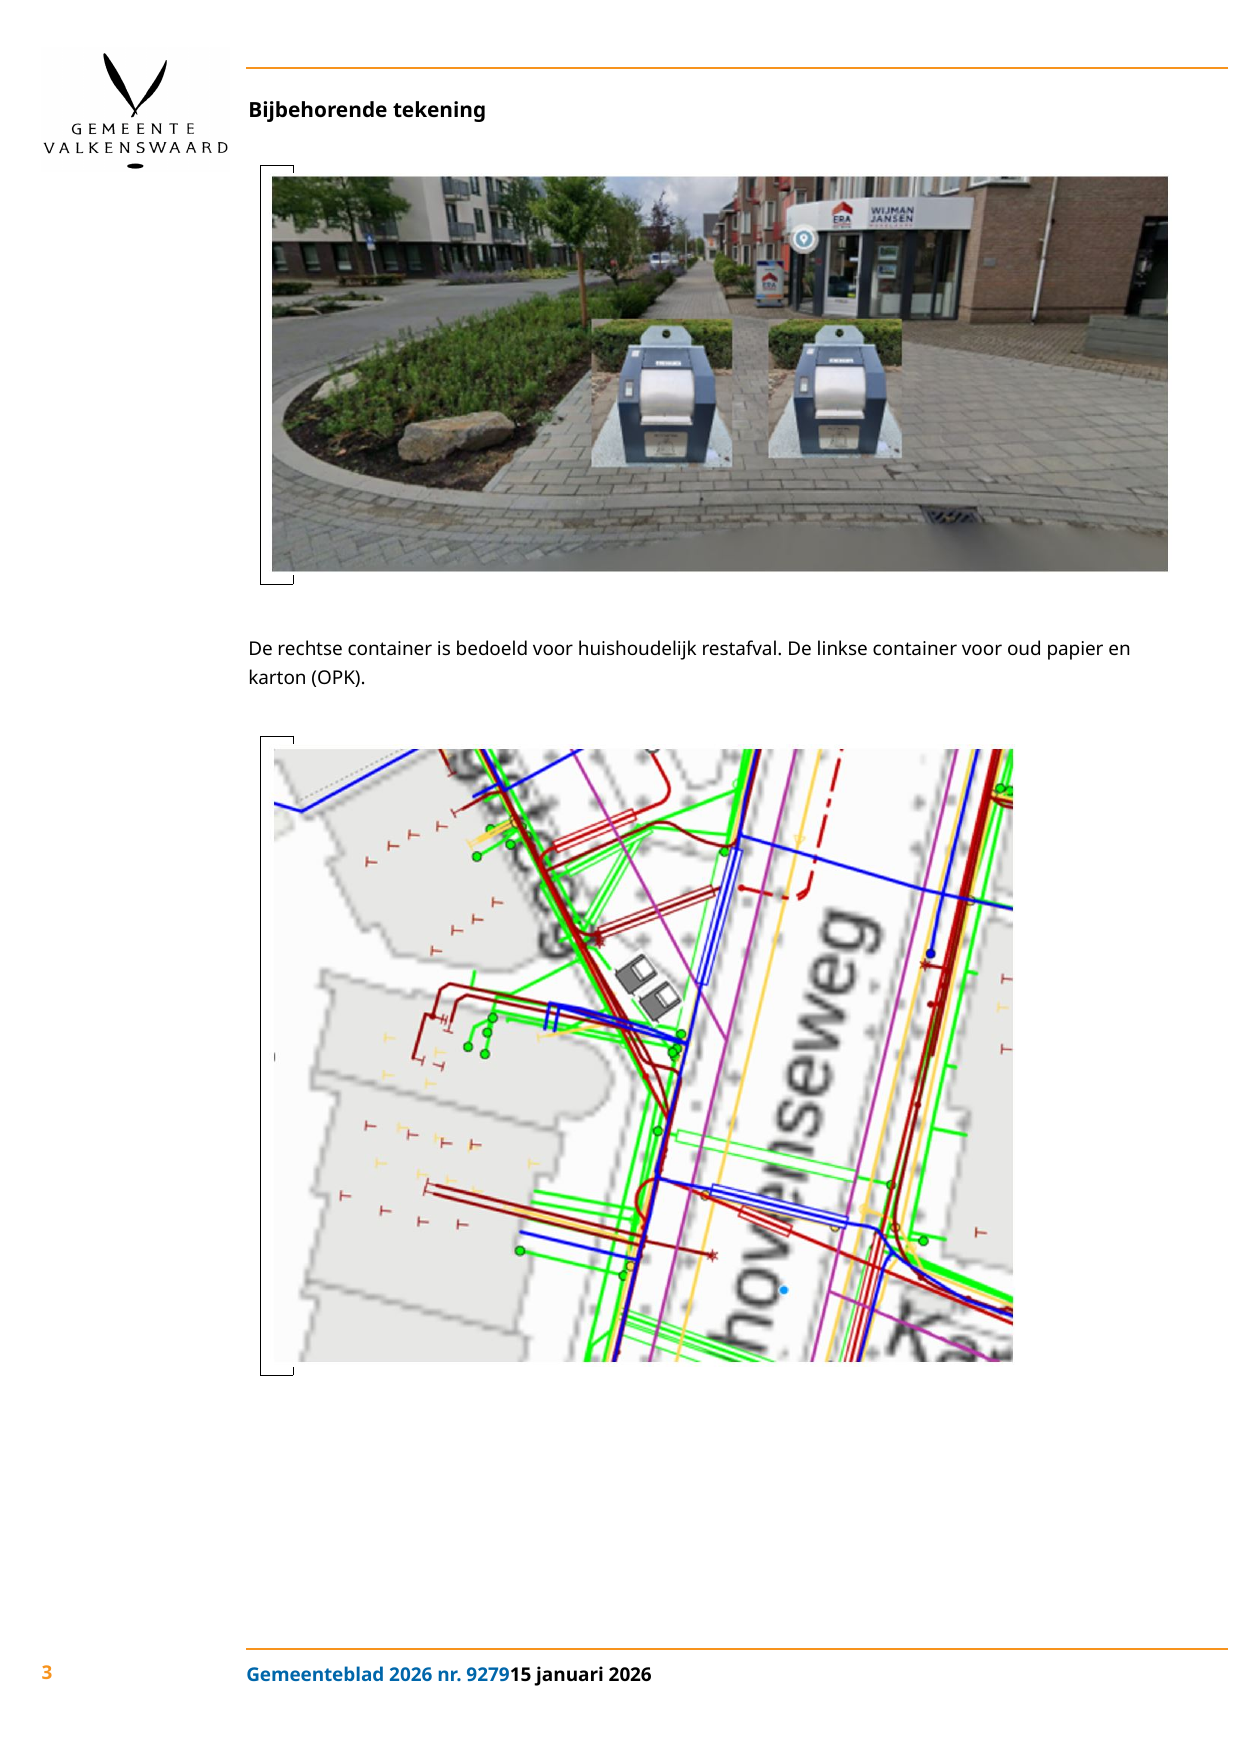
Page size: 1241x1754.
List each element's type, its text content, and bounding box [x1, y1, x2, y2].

picture [41, 47, 231, 172]
picture [268, 173, 1173, 575]
text De rechtse container is bedoeld voor huishoudelijk restafval. De linkse container voor oud papier en karton (OPK). [248, 635, 1152, 690]
text Bijbehorende tekening [248, 95, 1152, 123]
picture [268, 744, 1173, 1367]
